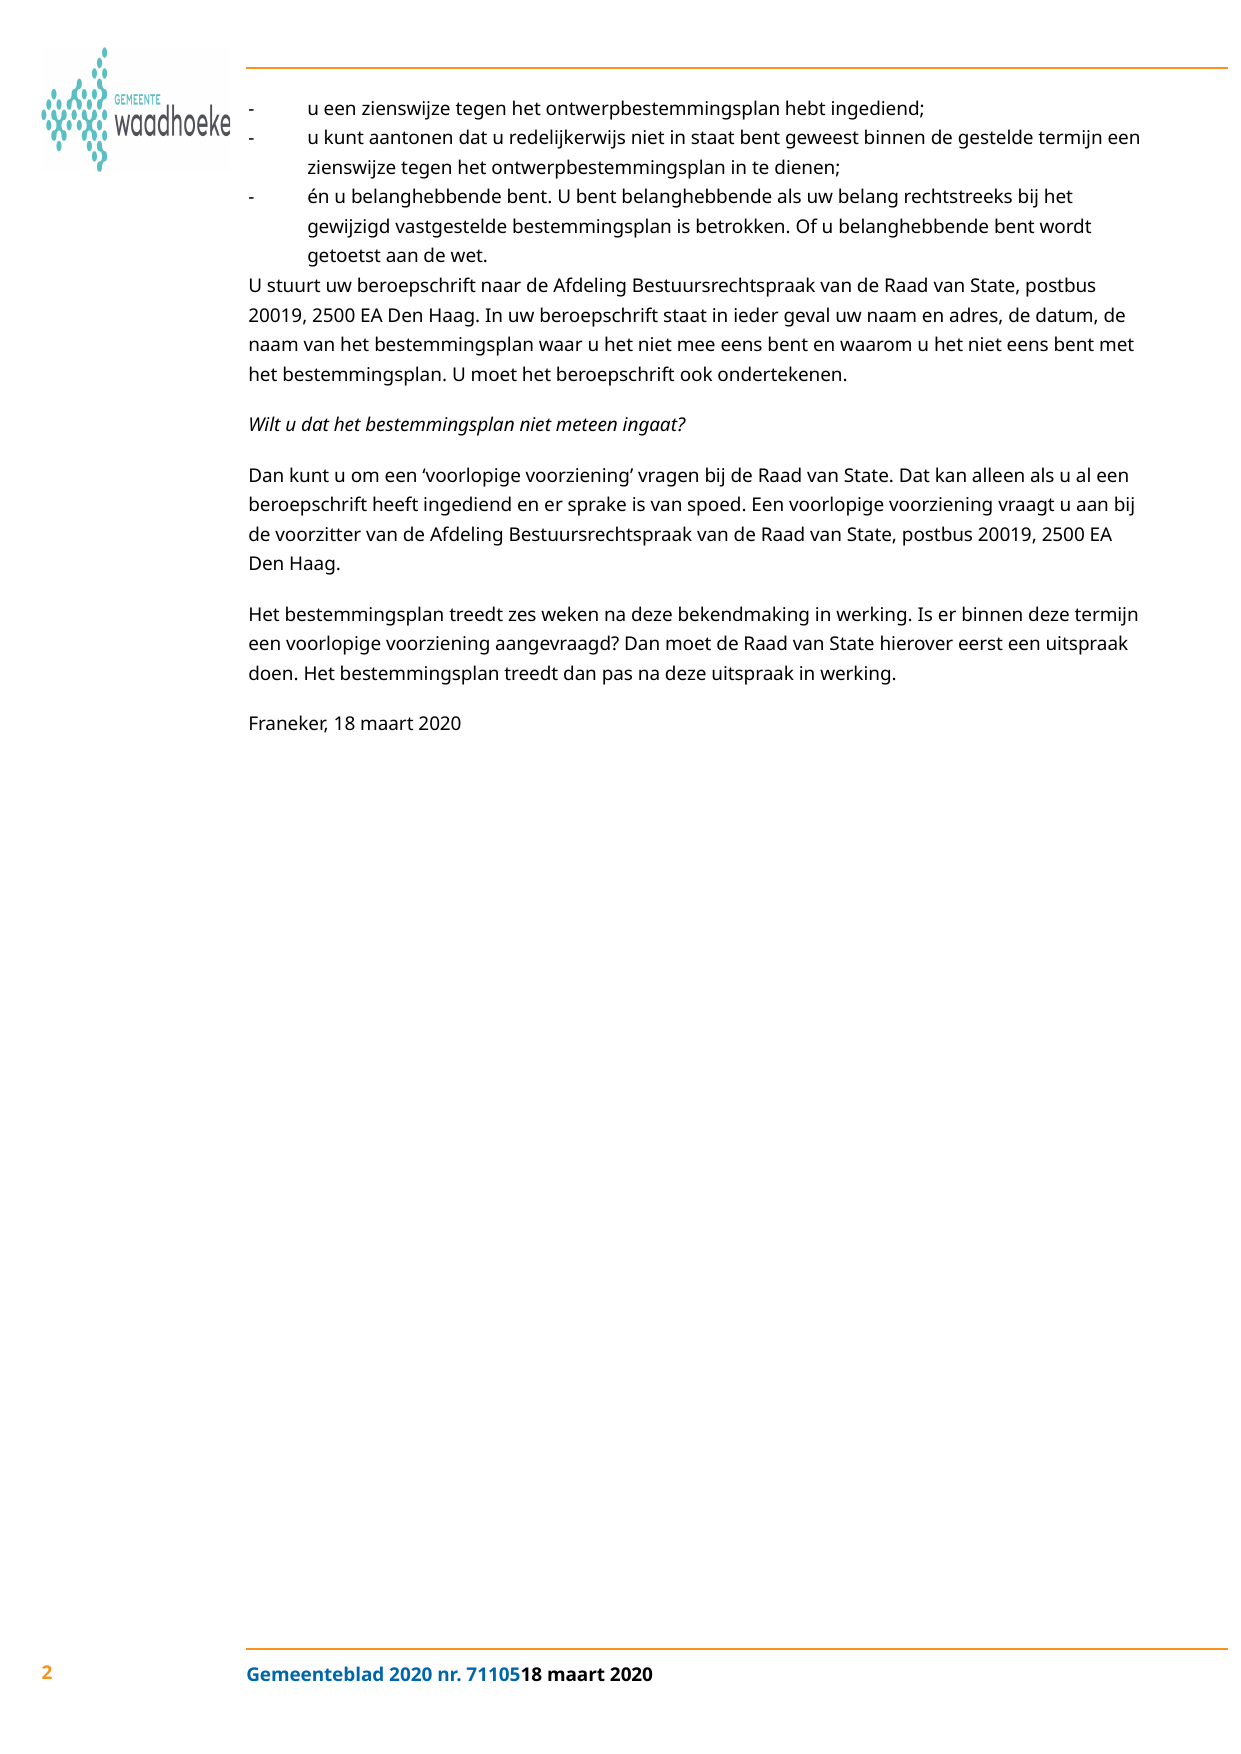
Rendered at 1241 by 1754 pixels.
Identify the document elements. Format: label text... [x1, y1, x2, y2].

list u kunt aantonen dat u redelijkerwijs niet in staat bent geweest binnen de gestelde termijn een zienswijze tegen het ontwerpbestemmingsplan in te dienen; [248, 124, 1152, 180]
text Het bestemmingsplan treedt zes weken na deze bekendmaking in werking. Is er binnen deze termijn een voorlopige voorziening aangevraagd? Dan moet de Raad van State hierover eerst een uitspraak doen. Het bestemmingsplan treedt dan pas na deze uitspraak in werking. [248, 601, 1152, 686]
list én u belanghebbende bent. U bent belanghebbende als uw belang rechtstreeks bij het gewijzigd vastgestelde bestemmingsplan is betrokken. Of u belanghebbende bent wordt getoetst aan de wet. [248, 183, 1152, 268]
text U stuurt uw beroepschrift naar de Afdeling Bestuursrechtspraak van de Raad van State, postbus 20019, 2500 EA Den Haag. In uw beroepschrift staat in ieder geval uw naam en adres, de datum, de naam van het bestemmingsplan waar u het niet mee eens bent en waarom u het niet eens bent met het bestemmingsplan. U moet het beroepschrift ook ondertekenen. [248, 272, 1152, 387]
picture [41, 47, 231, 172]
list u een zienswijze tegen het ontwerpbestemmingsplan hebt ingediend; [248, 95, 1152, 121]
text Wilt u dat het bestemmingsplan niet meteen ingaat? [248, 411, 1152, 437]
text Dan kunt u om een ‘voorlopige voorziening’ vragen bij de Raad van State. Dat kan alleen als u al een beroepschrift heeft ingediend en er sprake is van spoed. Een voorlopige voorziening vraagt u aan bij de voorzitter van de Afdeling Bestuursrechtspraak van de Raad van State, postbus 20019, 2500 EA Den Haag. [248, 462, 1152, 576]
text Franeker, 18 maart 2020 [248, 711, 1152, 736]
